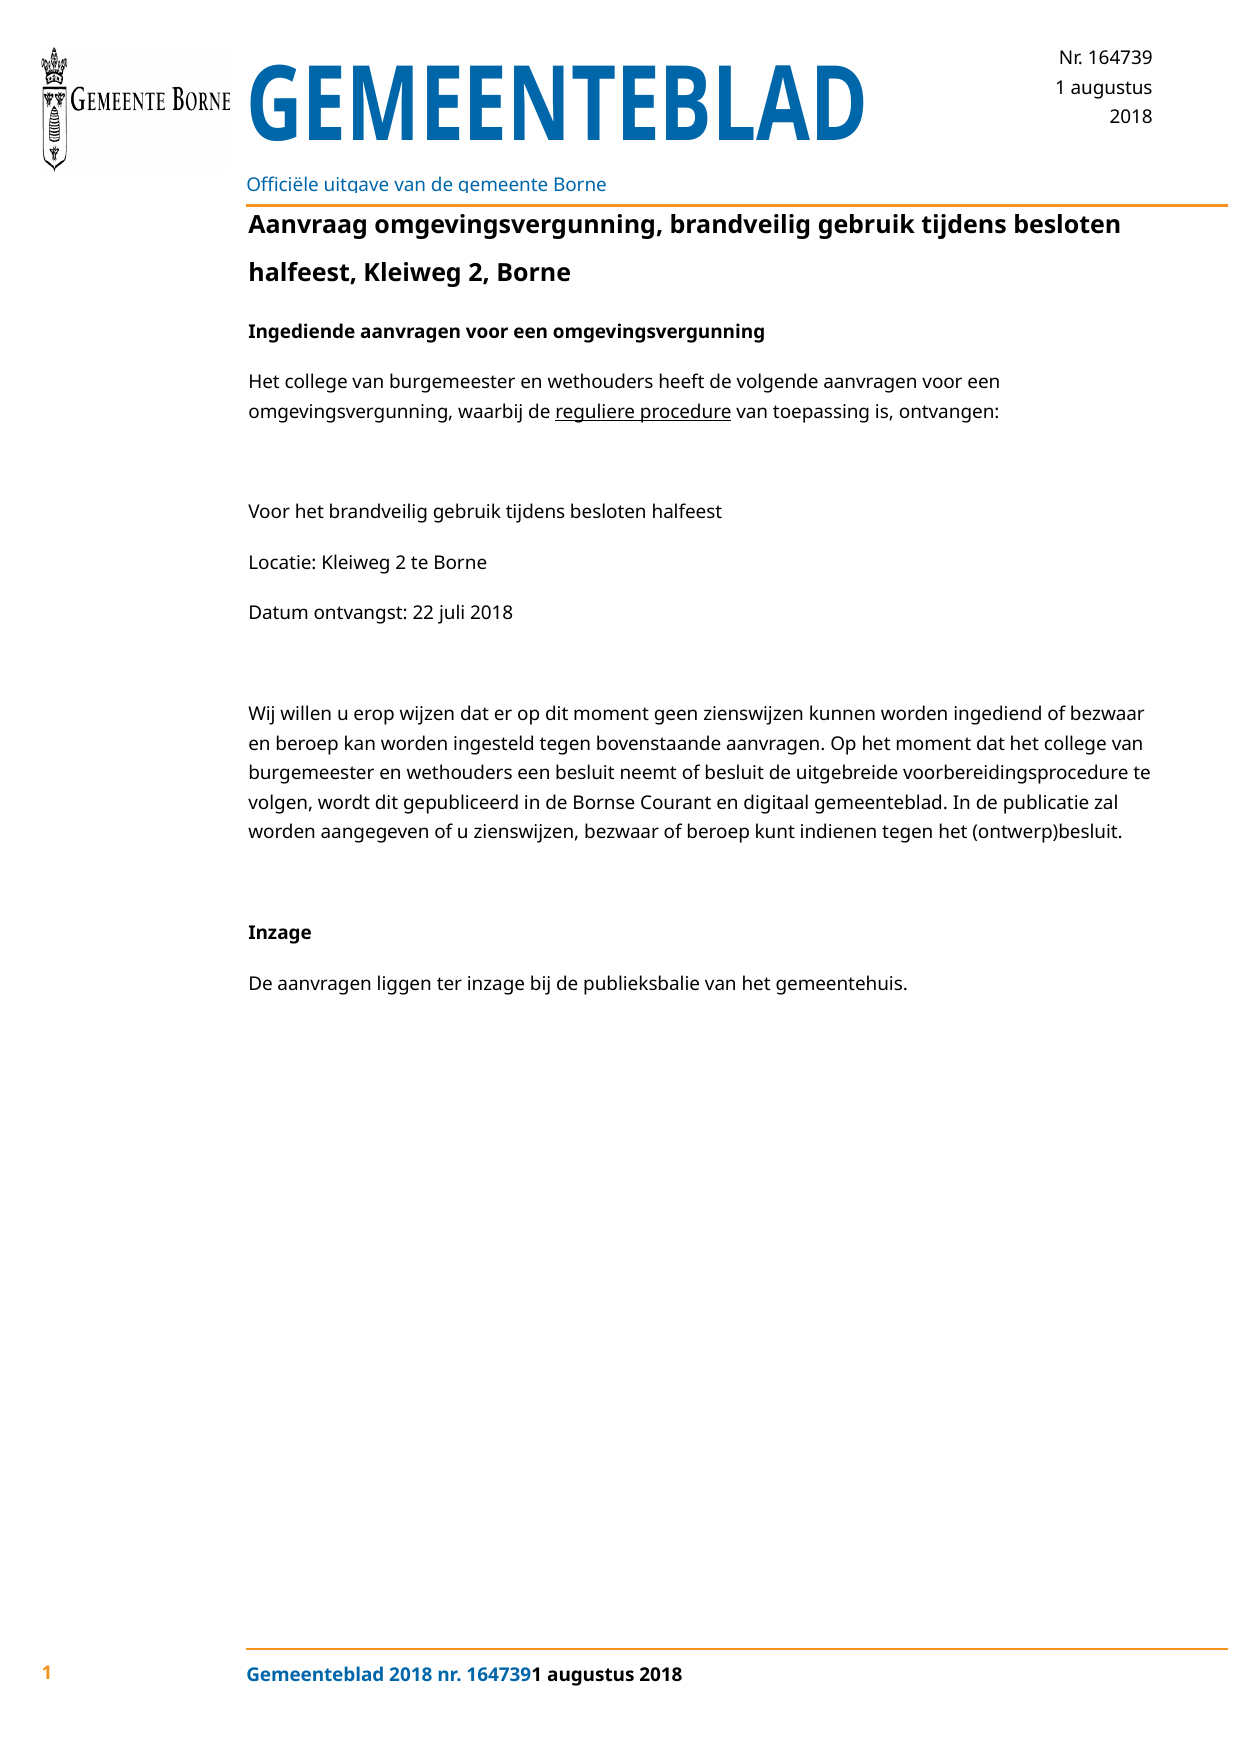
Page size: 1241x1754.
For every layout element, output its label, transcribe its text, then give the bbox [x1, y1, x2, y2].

text Ingediende aanvragen voor een omgevingsvergunning [248, 318, 1152, 344]
text Het college van burgemeester en wethouders heeft de volgende aanvragen voor een omgevingsvergunning, waarbij de reguliere procedure van toepassing is, ontvangen: [248, 368, 1152, 424]
text Locatie: Kleiweg 2 te Borne [248, 549, 1152, 575]
text Wij willen u erop wijzen dat er op dit moment geen zienswijzen kunnen worden ingediend of bezwaar en beroep kan worden ingesteld tegen bovenstaande aanvragen. Op het moment dat het college van burgemeester en wethouders een besluit neemt of besluit de uitgebreide voorbereidingsprocedure te volgen, wordt dit gepubliceerd in de Bornse Courant en digitaal gemeenteblad. In de publicatie zal worden aangegeven of u zienswijzen, bezwaar of beroep kunt indienen tegen het (ontwerp)besluit. [248, 700, 1152, 844]
picture [41, 47, 231, 172]
text Voor het brandveilig gebruik tijdens besloten halfeest [248, 499, 1152, 524]
text Inzage [248, 919, 1152, 945]
text De aanvragen liggen ter inzage bij de publieksbalie van het gemeentehuis. [248, 970, 1152, 996]
text Aanvraag omgevingsvergunning, brandveilig gebruik tijdens besloten halfeest, Kleiweg 2, Borne [248, 207, 1152, 288]
text Datum ontvangst: 22 juli 2018 [248, 599, 1152, 625]
